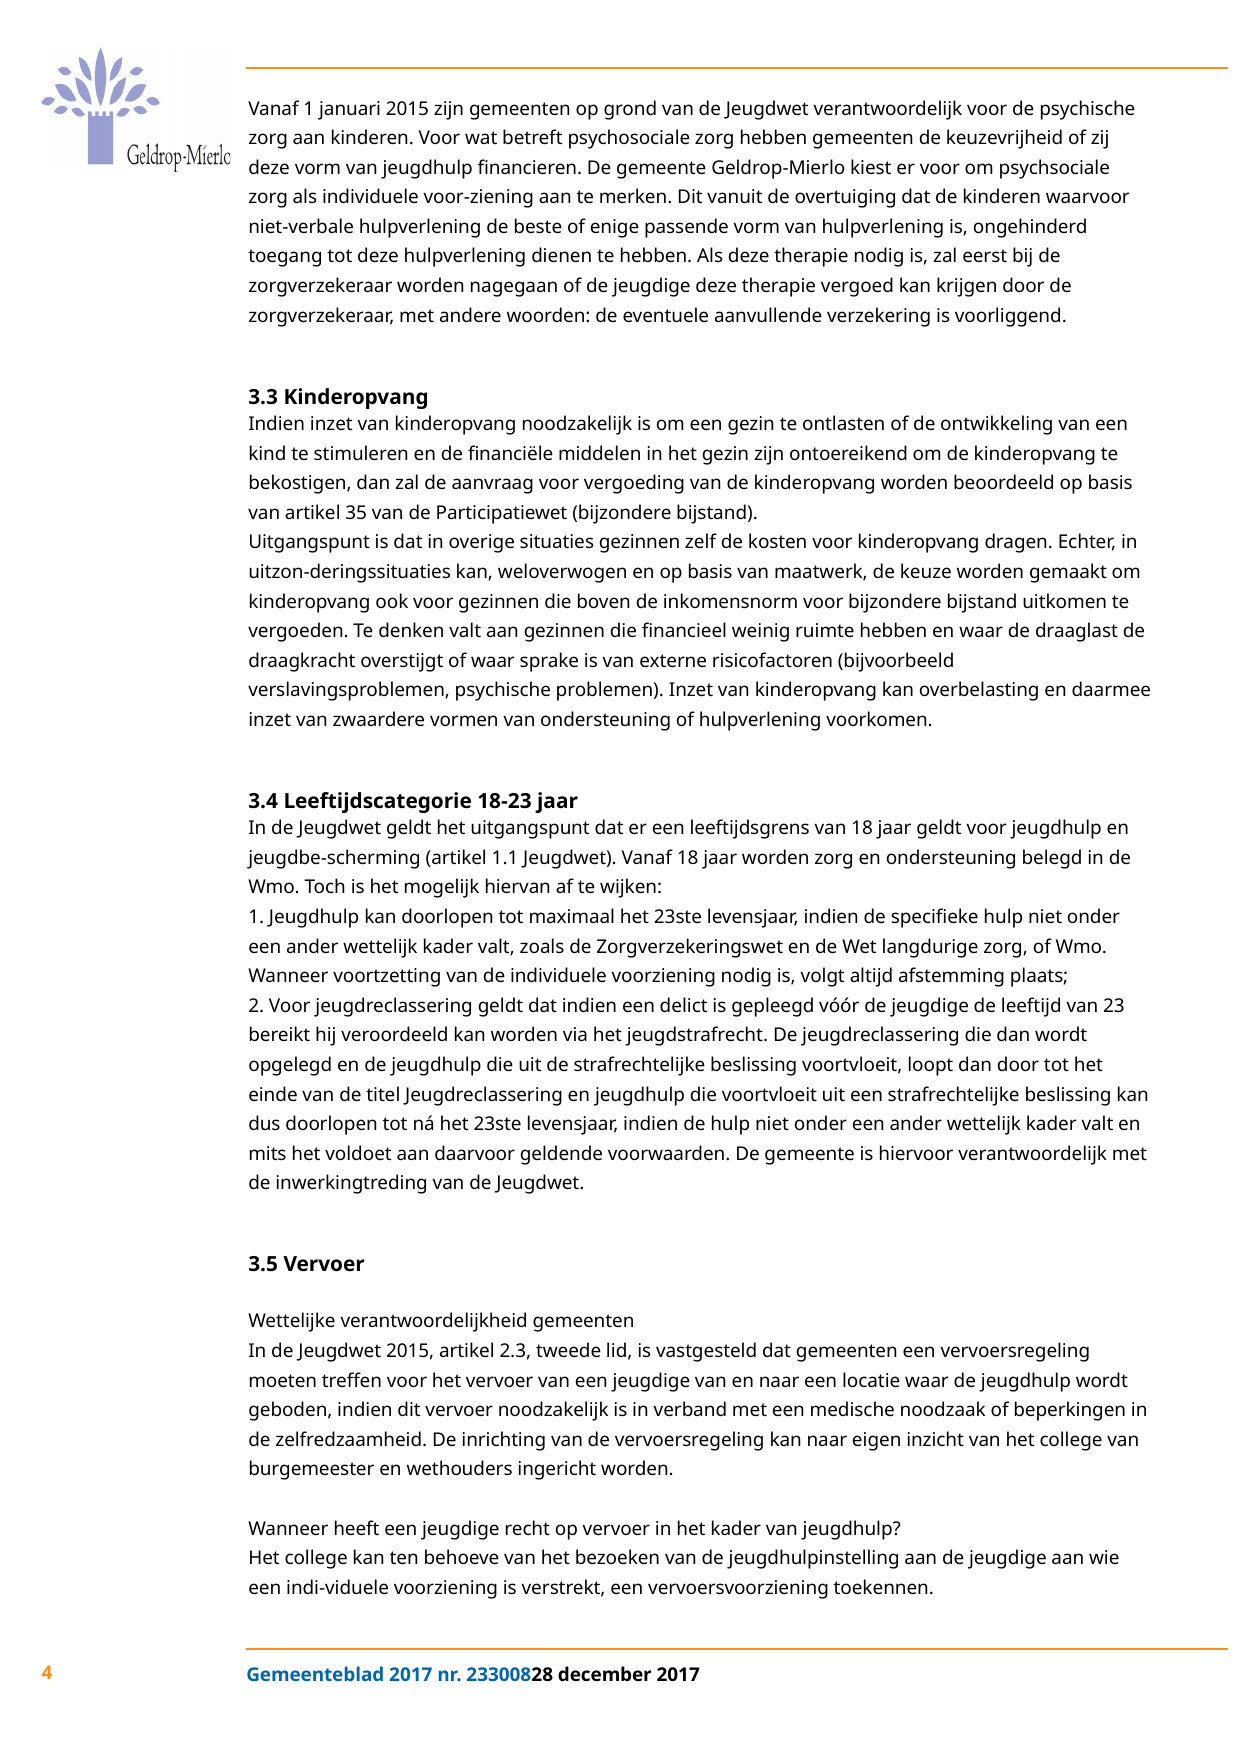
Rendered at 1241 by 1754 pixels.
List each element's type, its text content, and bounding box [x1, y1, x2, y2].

text In de Jeugdwet geldt het uitgangspunt dat er een leeftijdsgrens van 18 jaar geldt voor jeugdhulp en jeugdbe-scherming (artikel 1.1 Jeugdwet). Vanaf 18 jaar worden zorg en ondersteuning belegd in de Wmo. Toch is het mogelijk hiervan af te wijken: [248, 814, 1152, 899]
text Het college kan ten behoeve van het bezoeken van de jeugdhulpinstelling aan de jeugdige aan wie een indi-viduele voorziening is verstrekt, een vervoersvoorziening toekennen. [248, 1544, 1152, 1599]
picture [41, 47, 231, 172]
text 3.3 Kinderopvang [248, 382, 1152, 410]
text Uitgangspunt is dat in overige situaties gezinnen zelf de kosten voor kinderopvang dragen. Echter, in uitzon-deringssituaties kan, weloverwogen en op basis van maatwerk, de keuze worden gemaakt om kinderopvang ook voor gezinnen die boven de inkomensnorm voor bijzondere bijstand uitkomen te vergoeden. Te denken valt aan gezinnen die financieel weinig ruimte hebben en waar de draaglast de draagkracht overstijgt of waar sprake is van externe risicofactoren (bijvoorbeeld verslavingsproblemen, psychische problemen). Inzet van kinderopvang kan overbelasting en daarmee inzet van zwaardere vormen van ondersteuning of hulpverlening voorkomen. [248, 529, 1152, 732]
text Indien inzet van kinderopvang noodzakelijk is om een gezin te ontlasten of de ontwikkeling van een kind te stimuleren en de financiële middelen in het gezin zijn ontoereikend om de kinderopvang te bekostigen, dan zal de aanvraag voor vergoeding van de kinderopvang worden beoordeeld op basis van artikel 35 van de Participatiewet (bijzondere bijstand). [248, 410, 1152, 525]
text 3.4 Leeftijdscategorie 18-23 jaar [248, 786, 1152, 814]
text Vanaf 1 januari 2015 zijn gemeenten op grond van de Jeugdwet verantwoordelijk voor de psychische zorg aan kinderen. Voor wat betreft psychosociale zorg hebben gemeenten de keuzevrijheid of zij deze vorm van jeugdhulp financieren. De gemeente Geldrop-Mierlo kiest er voor om psychsociale zorg als individuele voor-ziening aan te merken. Dit vanuit de overtuiging dat de kinderen waarvoor niet-verbale hulpverlening de beste of enige passende vorm van hulpverlening is, ongehinderd toegang tot deze hulpverlening dienen te hebben. Als deze therapie nodig is, zal eerst bij de zorgverzekeraar worden nagegaan of de jeugdige deze therapie vergoed kan krijgen door de zorgverzekeraar, met andere woorden: de eventuele aanvullende verzekering is voorliggend. [248, 95, 1152, 328]
text 2. Voor jeugdreclassering geldt dat indien een delict is gepleegd vóór de jeugdige de leeftijd van 23 bereikt hij veroordeeld kan worden via het jeugdstrafrecht. De jeugdreclassering die dan wordt opgelegd en de jeugdhulp die uit de strafrechtelijke beslissing voortvloeit, loopt dan door tot het einde van de titel Jeugdreclassering en jeugdhulp die voortvloeit uit een strafrechtelijke beslissing kan dus doorlopen tot ná het 23ste levensjaar, indien de hulp niet onder een ander wettelijk kader valt en mits het voldoet aan daarvoor geldende voorwaarden. De gemeente is hiervoor verantwoordelijk met de inwerkingtreding van de Jeugdwet. [248, 992, 1152, 1195]
text In de Jeugdwet 2015, artikel 2.3, tweede lid, is vastgesteld dat gemeenten een vervoersregeling moeten treffen voor het vervoer van een jeugdige van en naar een locatie waar de jeugdhulp wordt geboden, indien dit vervoer noodzakelijk is in verband met een medische noodzaak of beperkingen in de zelfredzaamheid. De inrichting van de vervoersregeling kan naar eigen inzicht van het college van burgemeester en wethouders ingericht worden. [248, 1337, 1152, 1481]
text 1. Jeugdhulp kan doorlopen tot maximaal het 23ste levensjaar, indien de specifieke hulp niet onder een ander wettelijk kader valt, zoals de Zorgverzekeringswet en de Wet langdurige zorg, of Wmo. Wanneer voortzetting van de individuele voorziening nodig is, volgt altijd afstemming plaats; [248, 903, 1152, 988]
text Wettelijke verantwoordelijkheid gemeenten [248, 1308, 1152, 1333]
text Wanneer heeft een jeugdige recht op vervoer in het kader van jeugdhulp? [248, 1515, 1152, 1540]
text 3.5 Vervoer [248, 1249, 1152, 1278]
